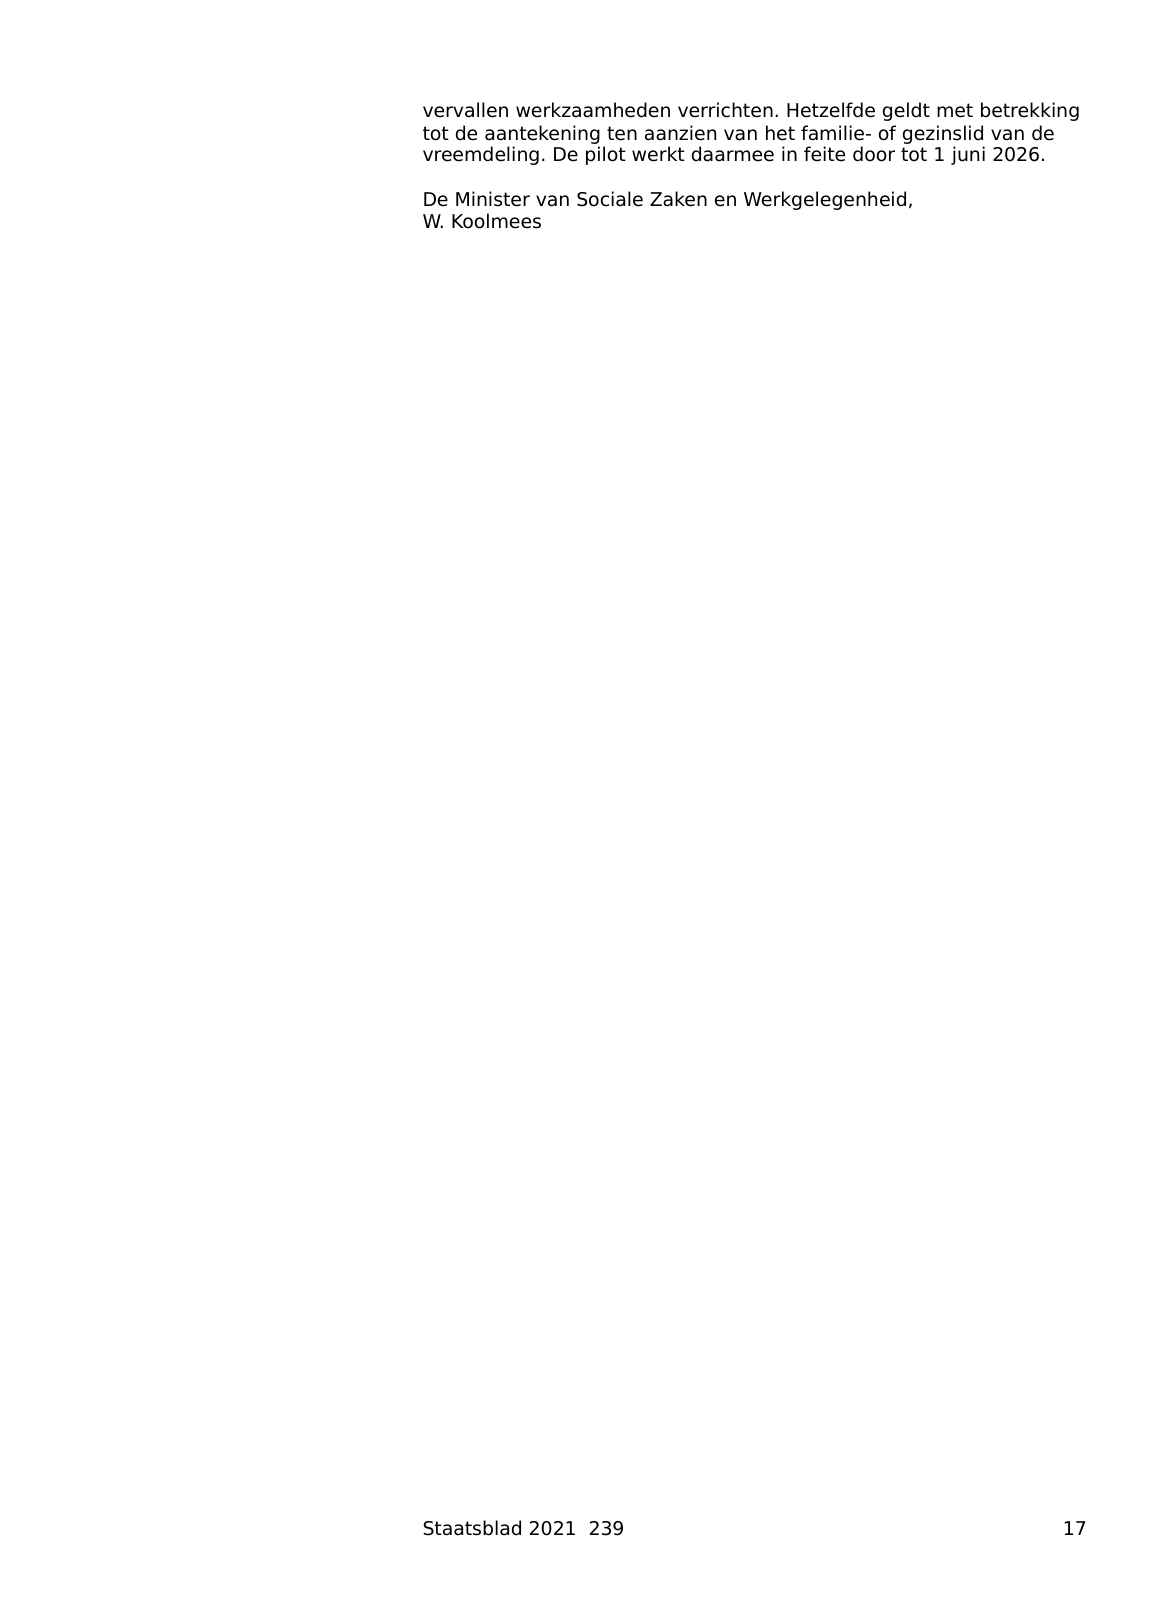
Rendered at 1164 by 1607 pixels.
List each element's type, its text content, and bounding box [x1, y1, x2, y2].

text De Minister van Sociale Zaken en Werkgelegenheid, W. Koolmees [422, 188, 1087, 232]
text vervallen werkzaamheden verrichten. Hetzelfde geldt met betrekking tot de aantekening ten aanzien van het familie- of gezinslid van de vreemdeling. De pilot werkt daarmee in feite door tot 1 juni 2026. [422, 100, 1087, 166]
